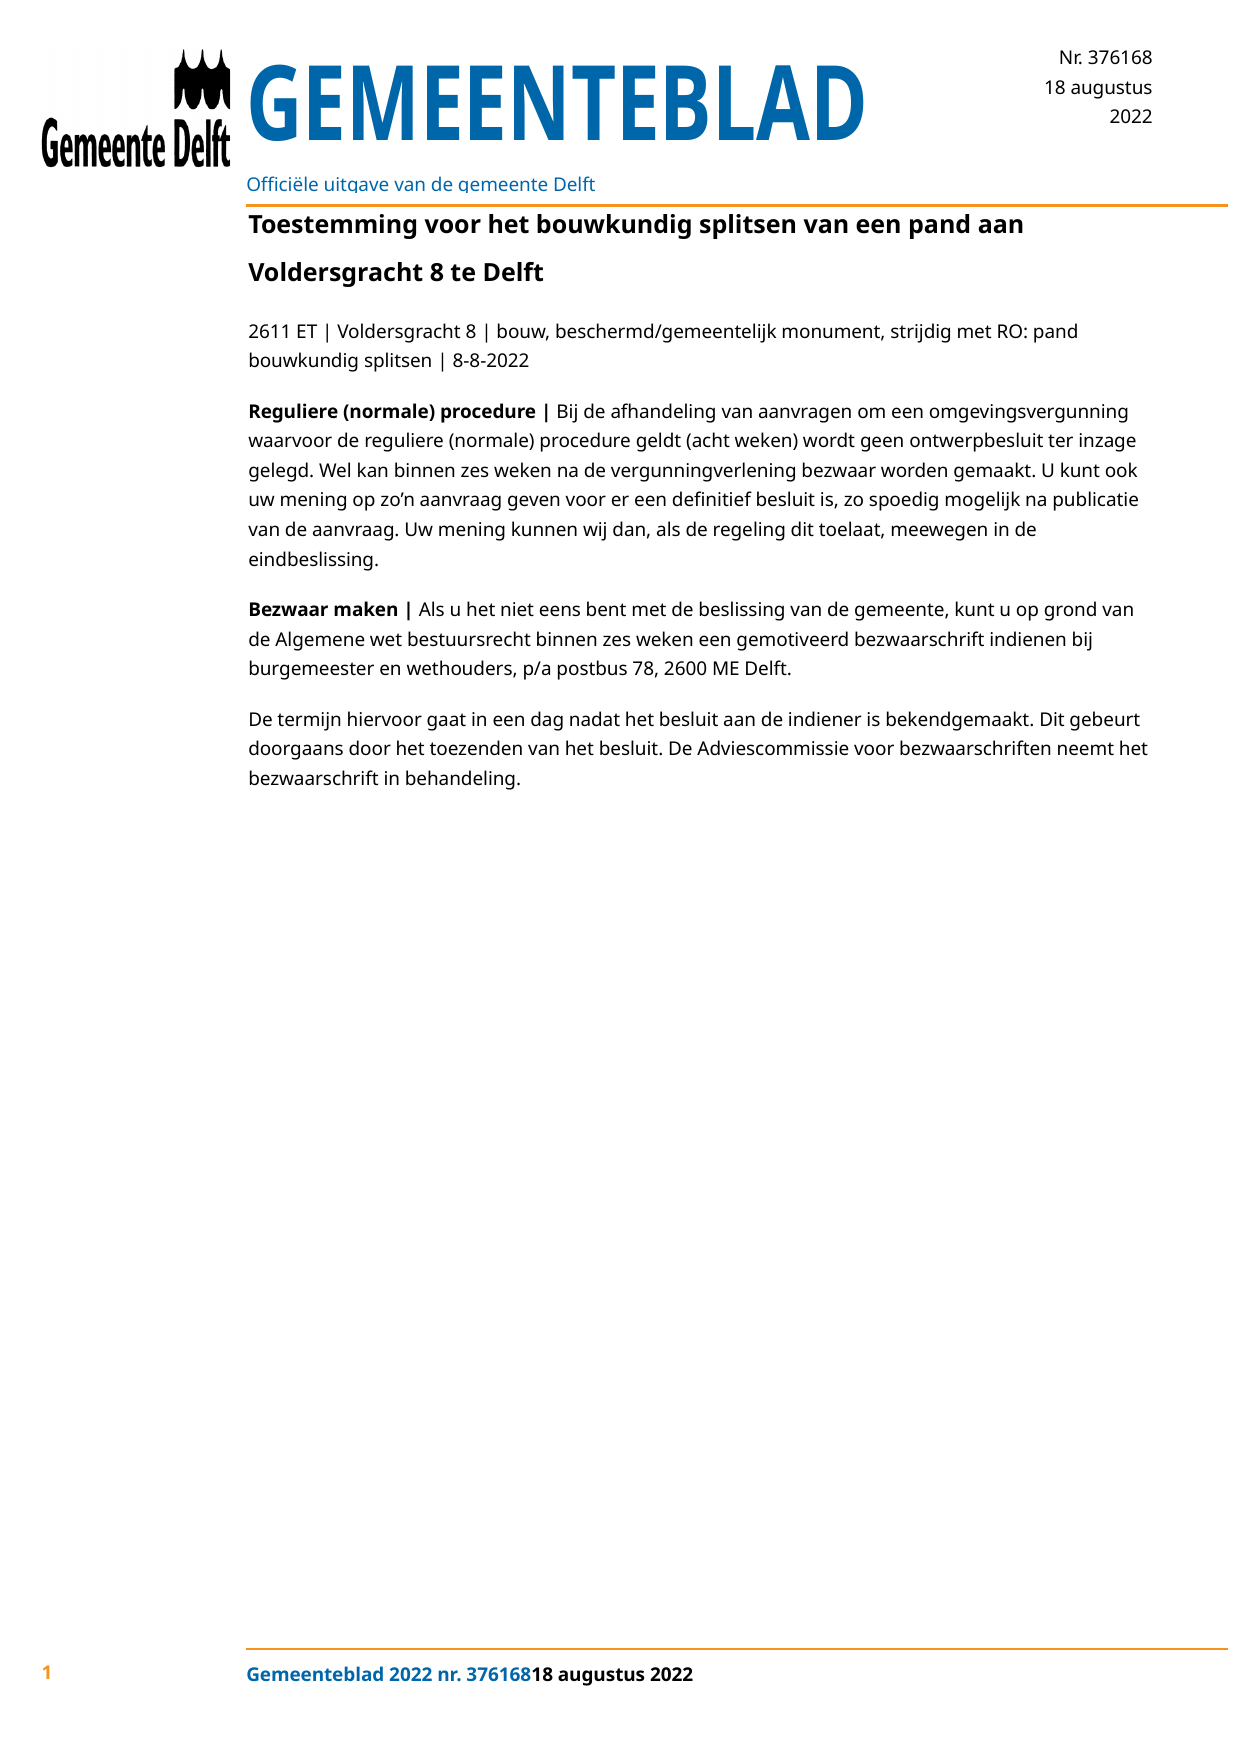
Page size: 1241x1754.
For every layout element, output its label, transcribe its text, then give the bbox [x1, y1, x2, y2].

text Reguliere (normale) procedure | Bij de afhandeling van aanvragen om een omgevingsvergunning waarvoor de reguliere (normale) procedure geldt (acht weken) wordt geen ontwerpbesluit ter inzage gelegd. Wel kan binnen zes weken na de vergunningverlening bezwaar worden gemaakt. U kunt ook uw mening op zo’n aanvraag geven voor er een definitief besluit is, zo spoedig mogelijk na publicatie van de aanvraag. Uw mening kunnen wij dan, als de regeling dit toelaat, meewegen in de eindbeslissing. [248, 398, 1152, 572]
text Toestemming voor het bouwkundig splitsen van een pand aan Voldersgracht 8 te Delft [248, 207, 1152, 288]
text Bezwaar maken | Als u het niet eens bent met de beslissing van de gemeente, kunt u op grond van de Algemene wet bestuursrecht binnen zes weken een gemotiveerd bezwaarschrift indienen bij burgemeester en wethouders, p/a postbus 78, 2600 ME Delft. [248, 596, 1152, 681]
text 2611 ET | Voldersgracht 8 | bouw, beschermd/gemeentelijk monument, strijdig met RO: pand bouwkundig splitsen | 8-8-2022 [248, 318, 1152, 373]
picture [41, 47, 231, 172]
text De termijn hiervoor gaat in een dag nadat het besluit aan de indiener is bekendgemaakt. Dit gebeurt doorgaans door het toezenden van het besluit. De Adviescommissie voor bezwaarschriften neemt het bezwaarschrift in behandeling. [248, 706, 1152, 791]
